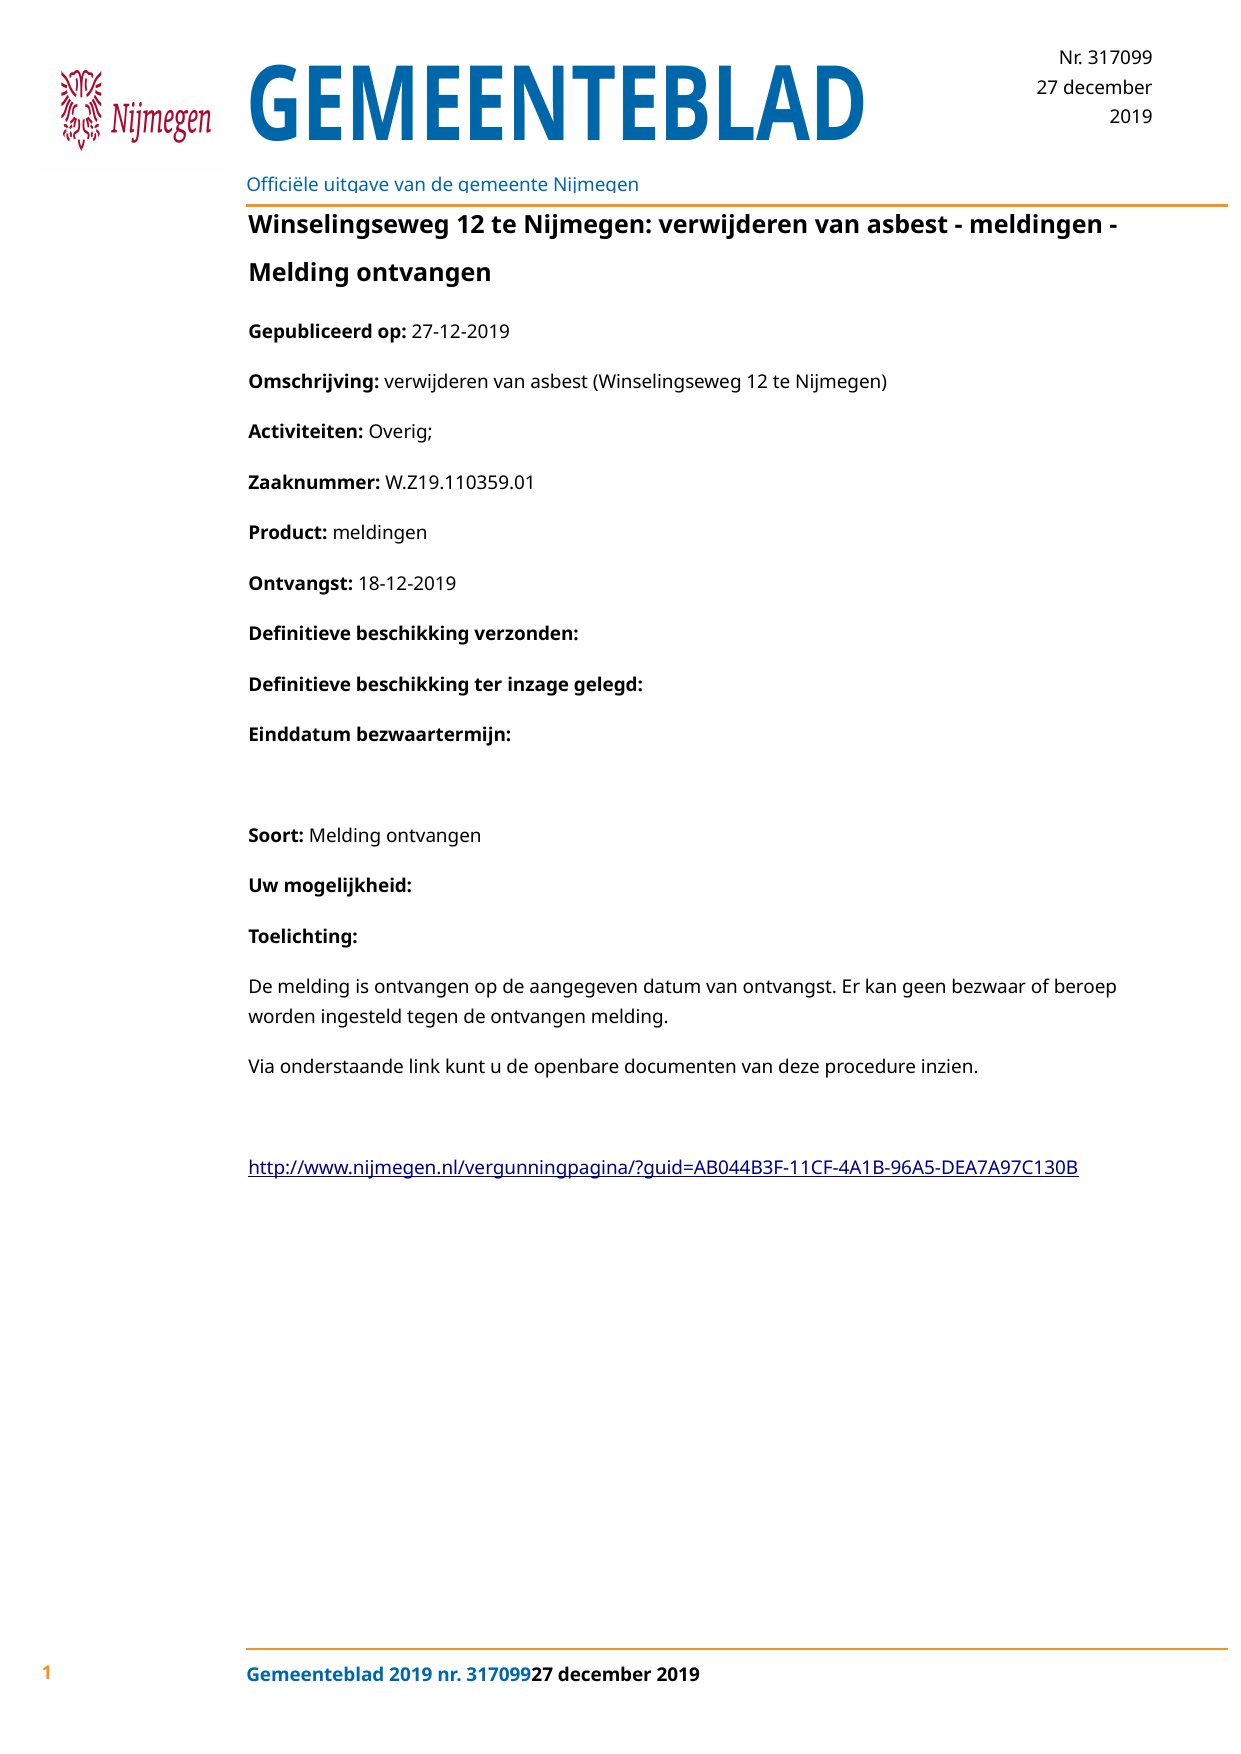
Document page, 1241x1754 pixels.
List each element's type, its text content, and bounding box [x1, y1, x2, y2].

text Definitieve beschikking ter inzage gelegd: [248, 671, 1152, 697]
text Gepubliceerd op: 27-12-2019 [248, 318, 1152, 344]
picture [41, 47, 231, 172]
text Product: meldingen [248, 519, 1152, 545]
text Activiteiten: Overig; [248, 419, 1152, 444]
text Einddatum bezwaartermijn: [248, 721, 1152, 747]
text Omschrijving: verwijderen van asbest (Winselingseweg 12 te Nijmegen) [248, 368, 1152, 394]
text Winselingseweg 12 te Nijmegen: verwijderen van asbest - meldingen - Melding ontvangen [248, 207, 1152, 288]
text De melding is ontvangen op de aangegeven datum van ontvangst. Er kan geen bezwaar of beroep worden ingesteld tegen de ontvangen melding. [248, 973, 1152, 1029]
text Definitieve beschikking verzonden: [248, 620, 1152, 646]
text Ontvangst: 18-12-2019 [248, 570, 1152, 596]
text Toelichting: [248, 923, 1152, 949]
text Via onderstaande link kunt u de openbare documenten van deze procedure inzien. [248, 1053, 1152, 1079]
text Zaaknummer: W.Z19.110359.01 [248, 469, 1152, 495]
text http://www.nijmegen.nl/vergunningpagina/?guid=AB044B3F-11CF-4A1B-96A5-DEA7A97C130B [248, 1154, 1152, 1180]
text Uw mogelijkheid: [248, 872, 1152, 898]
text Soort: Melding ontvangen [248, 822, 1152, 848]
